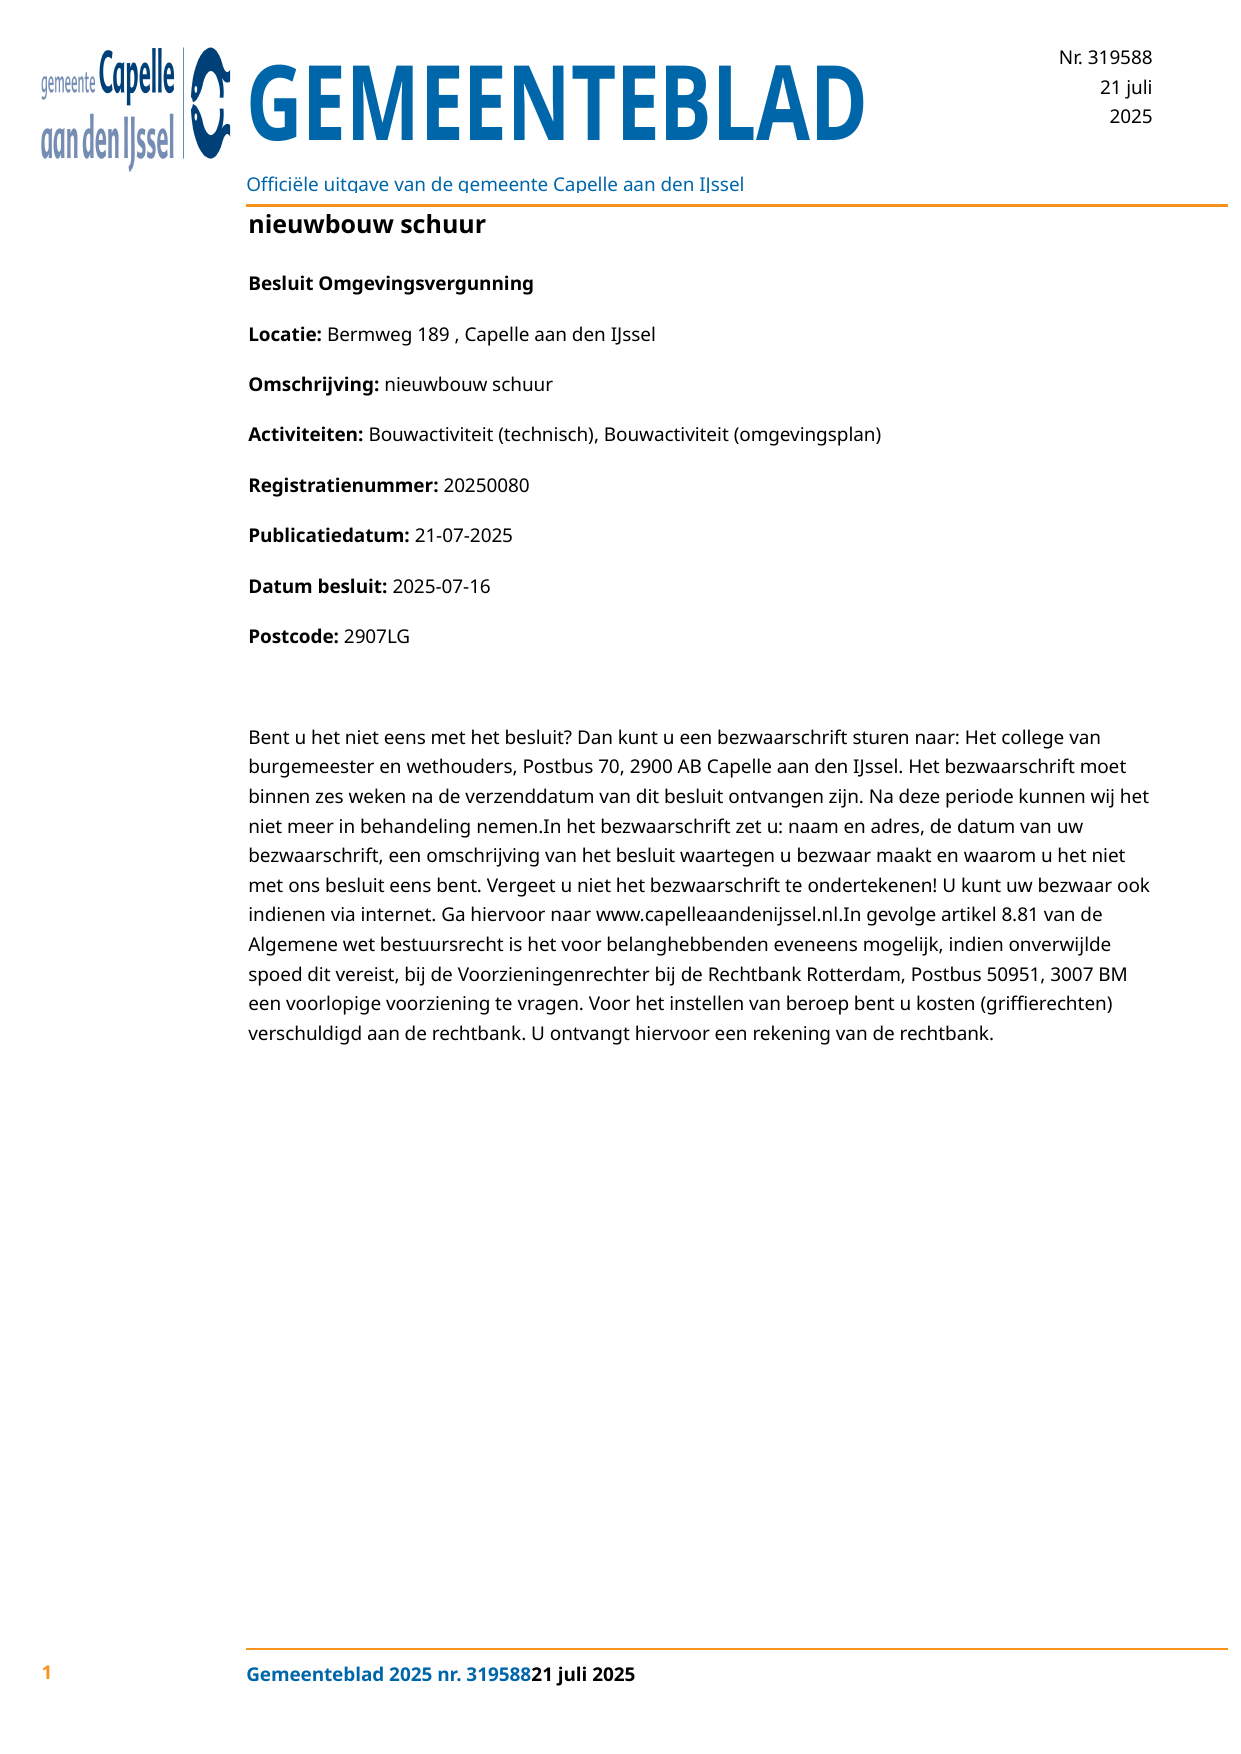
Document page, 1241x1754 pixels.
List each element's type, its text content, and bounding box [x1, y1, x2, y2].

text Besluit Omgevingsvergunning [248, 270, 1152, 296]
text Datum besluit: 2025-07-16 [248, 573, 1152, 598]
picture [41, 47, 231, 172]
text Publicatiedatum: 21-07-2025 [248, 522, 1152, 548]
text nieuwbouw schuur [248, 207, 1152, 241]
text Bent u het niet eens met het besluit? Dan kunt u een bezwaarschrift sturen naar: Het college van burgemeester en wethouders, Postbus 70, 2900 AB Capelle aan den IJssel. Het bezwaarschrift moet binnen zes weken na de verzenddatum van dit besluit ontvangen zijn. Na deze periode kunnen wij het niet meer in behandeling nemen.In het bezwaarschrift zet u: naam en adres, de datum van uw bezwaarschrift, een omschrijving van het besluit waartegen u bezwaar maakt en waarom u het niet met ons besluit eens bent. Vergeet u niet het bezwaarschrift te ondertekenen! U kunt uw bezwaar ook indienen via internet. Ga hiervoor naar www.capelleaandenijssel.nl.In gevolge artikel 8.81 van de Algemene wet bestuursrecht is het voor belanghebbenden eveneens mogelijk, indien onverwijlde spoed dit vereist, bij de Voorzieningenrechter bij de Rechtbank Rotterdam, Postbus 50951, 3007 BM een voorlopige voorziening te vragen. Voor het instellen van beroep bent u kosten (griffierechten) verschuldigd aan de rechtbank. U ontvangt hiervoor een rekening van de rechtbank. [248, 724, 1152, 1046]
text Activiteiten: Bouwactiviteit (technisch), Bouwactiviteit (omgevingsplan) [248, 422, 1152, 447]
text Registratienummer: 20250080 [248, 472, 1152, 498]
text Locatie: Bermweg 189 , Capelle aan den IJssel [248, 321, 1152, 346]
text Omschrijving: nieuwbouw schuur [248, 371, 1152, 397]
text Postcode: 2907LG [248, 623, 1152, 649]
